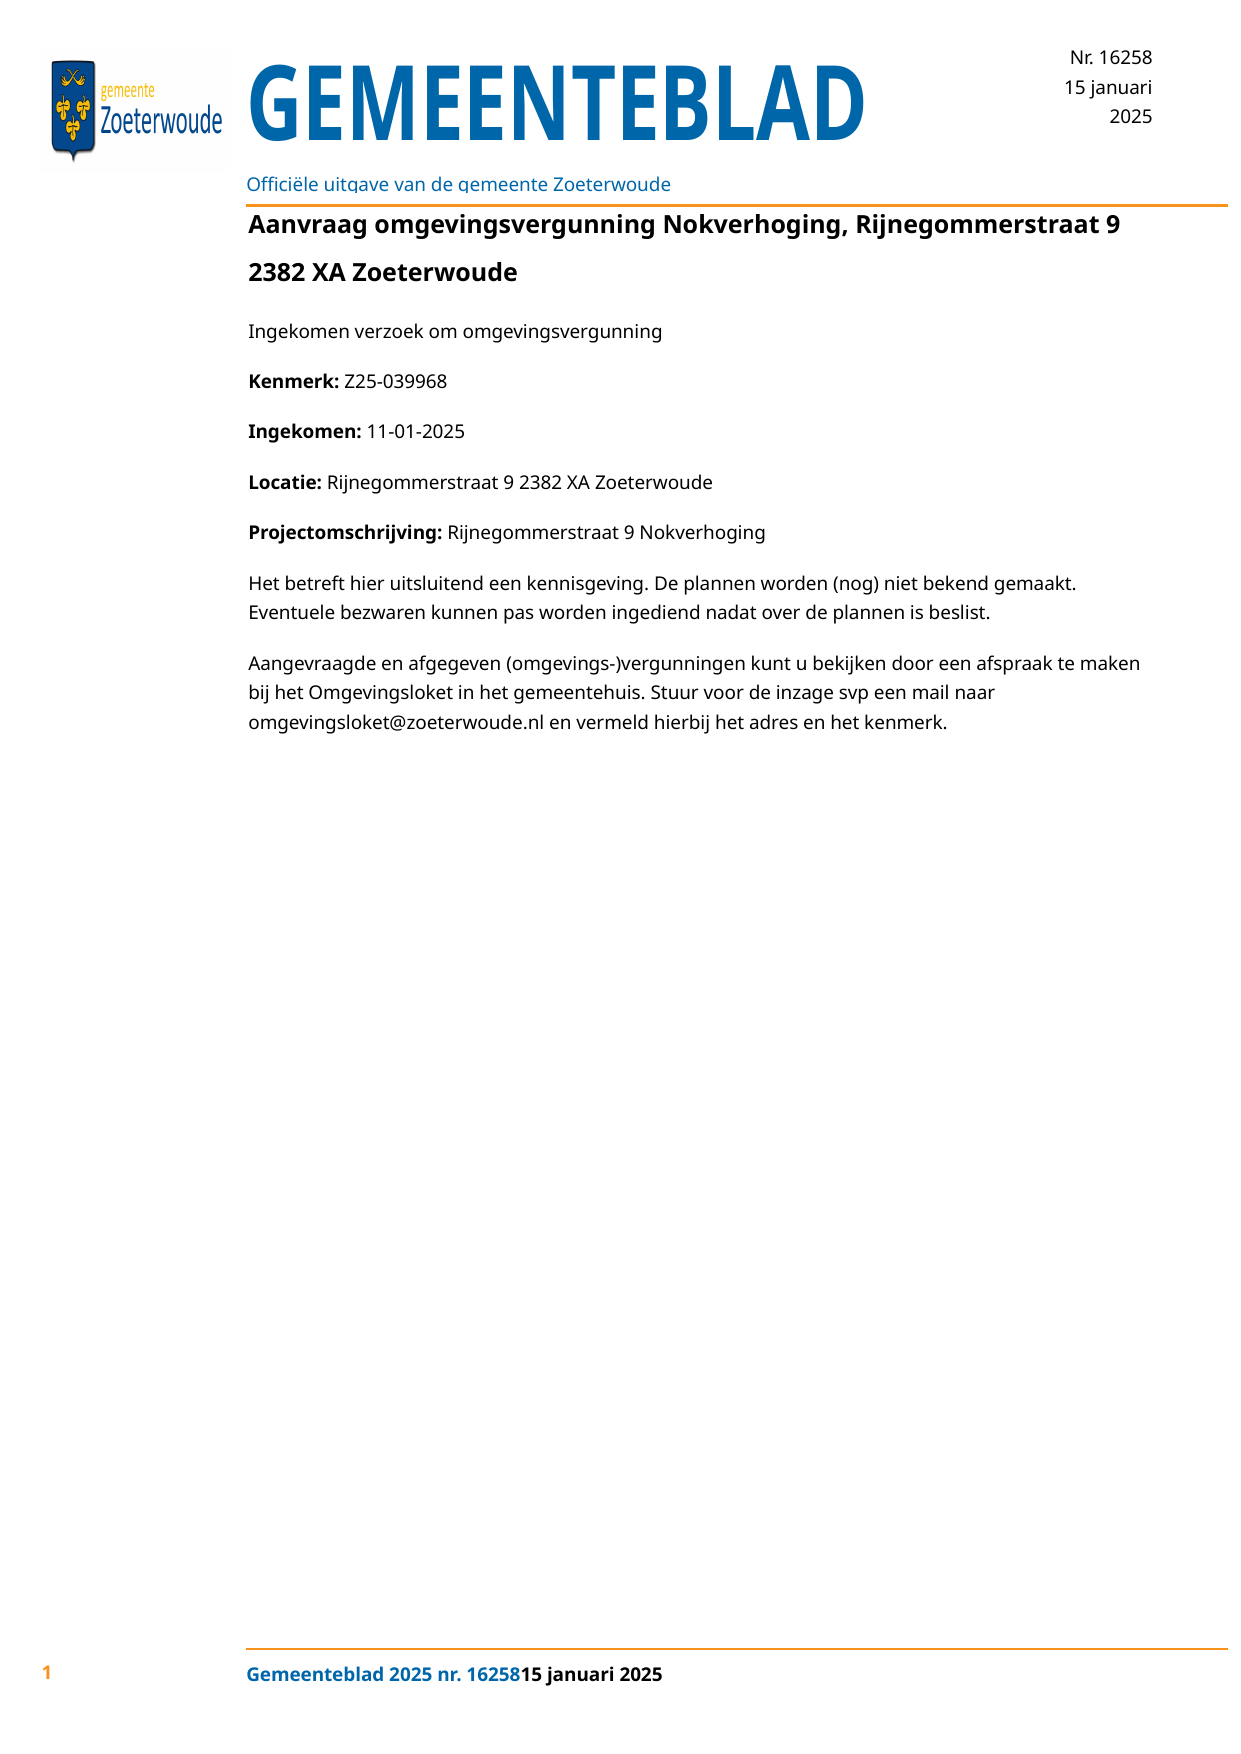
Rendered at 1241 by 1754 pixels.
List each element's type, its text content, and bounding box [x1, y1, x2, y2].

text Aangevraagde en afgegeven (omgevings-)vergunningen kunt u bekijken door een afspraak te maken bij het Omgevingsloket in het gemeentehuis. Stuur voor de inzage svp een mail naar omgevingsloket@zoeterwoude.nl en vermeld hierbij het adres en het kenmerk. [248, 650, 1152, 735]
text Het betreft hier uitsluitend een kennisgeving. De plannen worden (nog) niet bekend gemaakt. Eventuele bezwaren kunnen pas worden ingediend nadat over de plannen is beslist. [248, 570, 1152, 625]
text Locatie: Rijnegommerstraat 9 2382 XA Zoeterwoude [248, 469, 1152, 495]
text Ingekomen: 11-01-2025 [248, 419, 1152, 444]
text Ingekomen verzoek om omgevingsvergunning [248, 318, 1152, 344]
text Aanvraag omgevingsvergunning Nokverhoging, Rijnegommerstraat 9 2382 XA Zoeterwoude [248, 207, 1152, 288]
text Kenmerk: Z25-039968 [248, 368, 1152, 394]
text Projectomschrijving: Rijnegommerstraat 9 Nokverhoging [248, 519, 1152, 545]
picture [41, 47, 231, 172]
